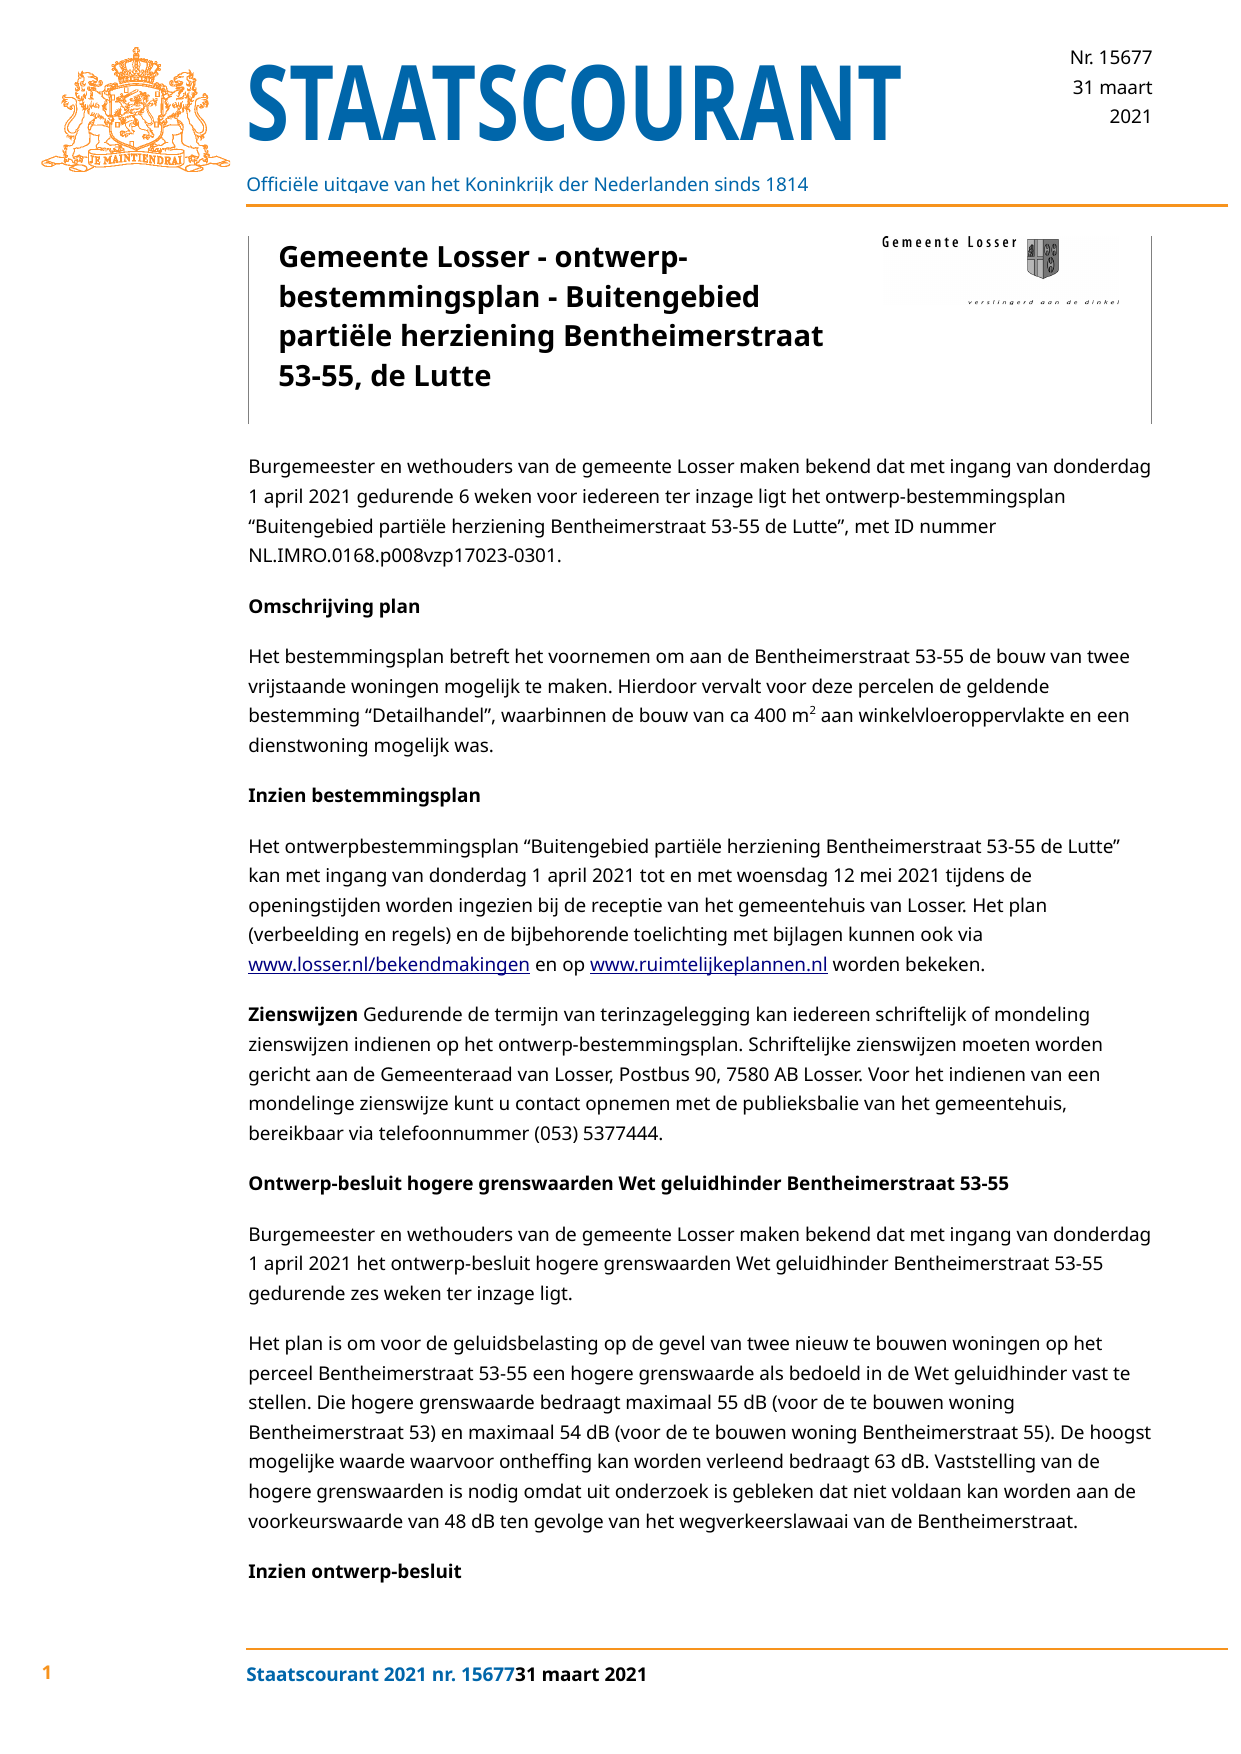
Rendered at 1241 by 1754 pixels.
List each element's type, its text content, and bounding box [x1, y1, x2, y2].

text Inzien bestemmingsplan [248, 782, 1152, 808]
table_header [850, 236, 1151, 424]
table_header Gemeente Losser - ontwerp-bestemmingsplan - Buitengebied partiële herziening Bentheimerstraat 53-55, de Lutte [249, 236, 850, 424]
text Ontwerp-besluit hogere grenswaarden Wet geluidhinder Bentheimerstraat 53-55 [248, 1170, 1152, 1196]
text Omschrijving plan [248, 593, 1152, 618]
text Burgemeester en wethouders van de gemeente Losser maken bekend dat met ingang van donderdag 1 april 2021 het ontwerp-besluit hogere grenswaarden Wet geluidhinder Bentheimerstraat 53-55 gedurende zes weken ter inzage ligt. [248, 1221, 1152, 1306]
picture [882, 236, 1119, 305]
text Het ontwerpbestemmingsplan “Buitengebied partiële herziening Bentheimerstraat 53-55 de Lutte” kan met ingang van donderdag 1 april 2021 tot en met woensdag 12 mei 2021 tijdens de openingstijden worden ingezien bij de receptie van het gemeentehuis van Losser. Het plan (verbeelding en regels) en de bijbehorende toelichting met bijlagen kunnen ook via www.losser.nl/bekendmakingen en op www.ruimtelijkeplannen.nl worden bekeken. [248, 833, 1152, 977]
text Burgemeester en wethouders van de gemeente Losser maken bekend dat met ingang van donderdag 1 april 2021 gedurende 6 weken voor iedereen ter inzage ligt het ontwerp-bestemmingsplan “Buitengebied partiële herziening Bentheimerstraat 53-55 de Lutte”, met ID nummer NL.IMRO.0168.p008vzp17023-0301. [248, 454, 1152, 568]
picture [41, 47, 231, 172]
text Zienswijzen Gedurende de termijn van terinzagelegging kan iedereen schriftelijk of mondeling zienswijzen indienen op het ontwerp-bestemmingsplan. Schriftelijke zienswijzen moeten worden gericht aan de Gemeenteraad van Losser, Postbus 90, 7580 AB Losser. Voor het indienen van een mondelinge zienswijze kunt u contact opnemen met de publieksbalie van het gemeentehuis, bereikbaar via telefoonnummer (053) 5377444. [248, 1002, 1152, 1146]
text Het bestemmingsplan betreft het voornemen om aan de Bentheimerstraat 53-55 de bouw van twee vrijstaande woningen mogelijk te maken. Hierdoor vervalt voor deze percelen de geldende bestemming “Detailhandel”, waarbinnen de bouw van ca 400 m2 aan winkelvloeroppervlakte en een dienstwoning mogelijk was. [248, 643, 1152, 758]
text Het plan is om voor de geluidsbelasting op de gevel van twee nieuw te bouwen woningen op het perceel Bentheimerstraat 53-55 een hogere grenswaarde als bedoeld in de Wet geluidhinder vast te stellen. Die hogere grenswaarde bedraagt maximaal 55 dB (voor de te bouwen woning Bentheimerstraat 53) en maximaal 54 dB (voor de te bouwen woning Bentheimerstraat 55). De hoogst mogelijke waarde waarvoor ontheffing kan worden verleend bedraagt 63 dB. Vaststelling van de hogere grenswaarden is nodig omdat uit onderzoek is gebleken dat niet voldaan kan worden aan de voorkeurswaarde van 48 dB ten gevolge van het wegverkeerslawaai van de Bentheimerstraat. [248, 1330, 1152, 1533]
text Inzien ontwerp-besluit [248, 1558, 1152, 1584]
